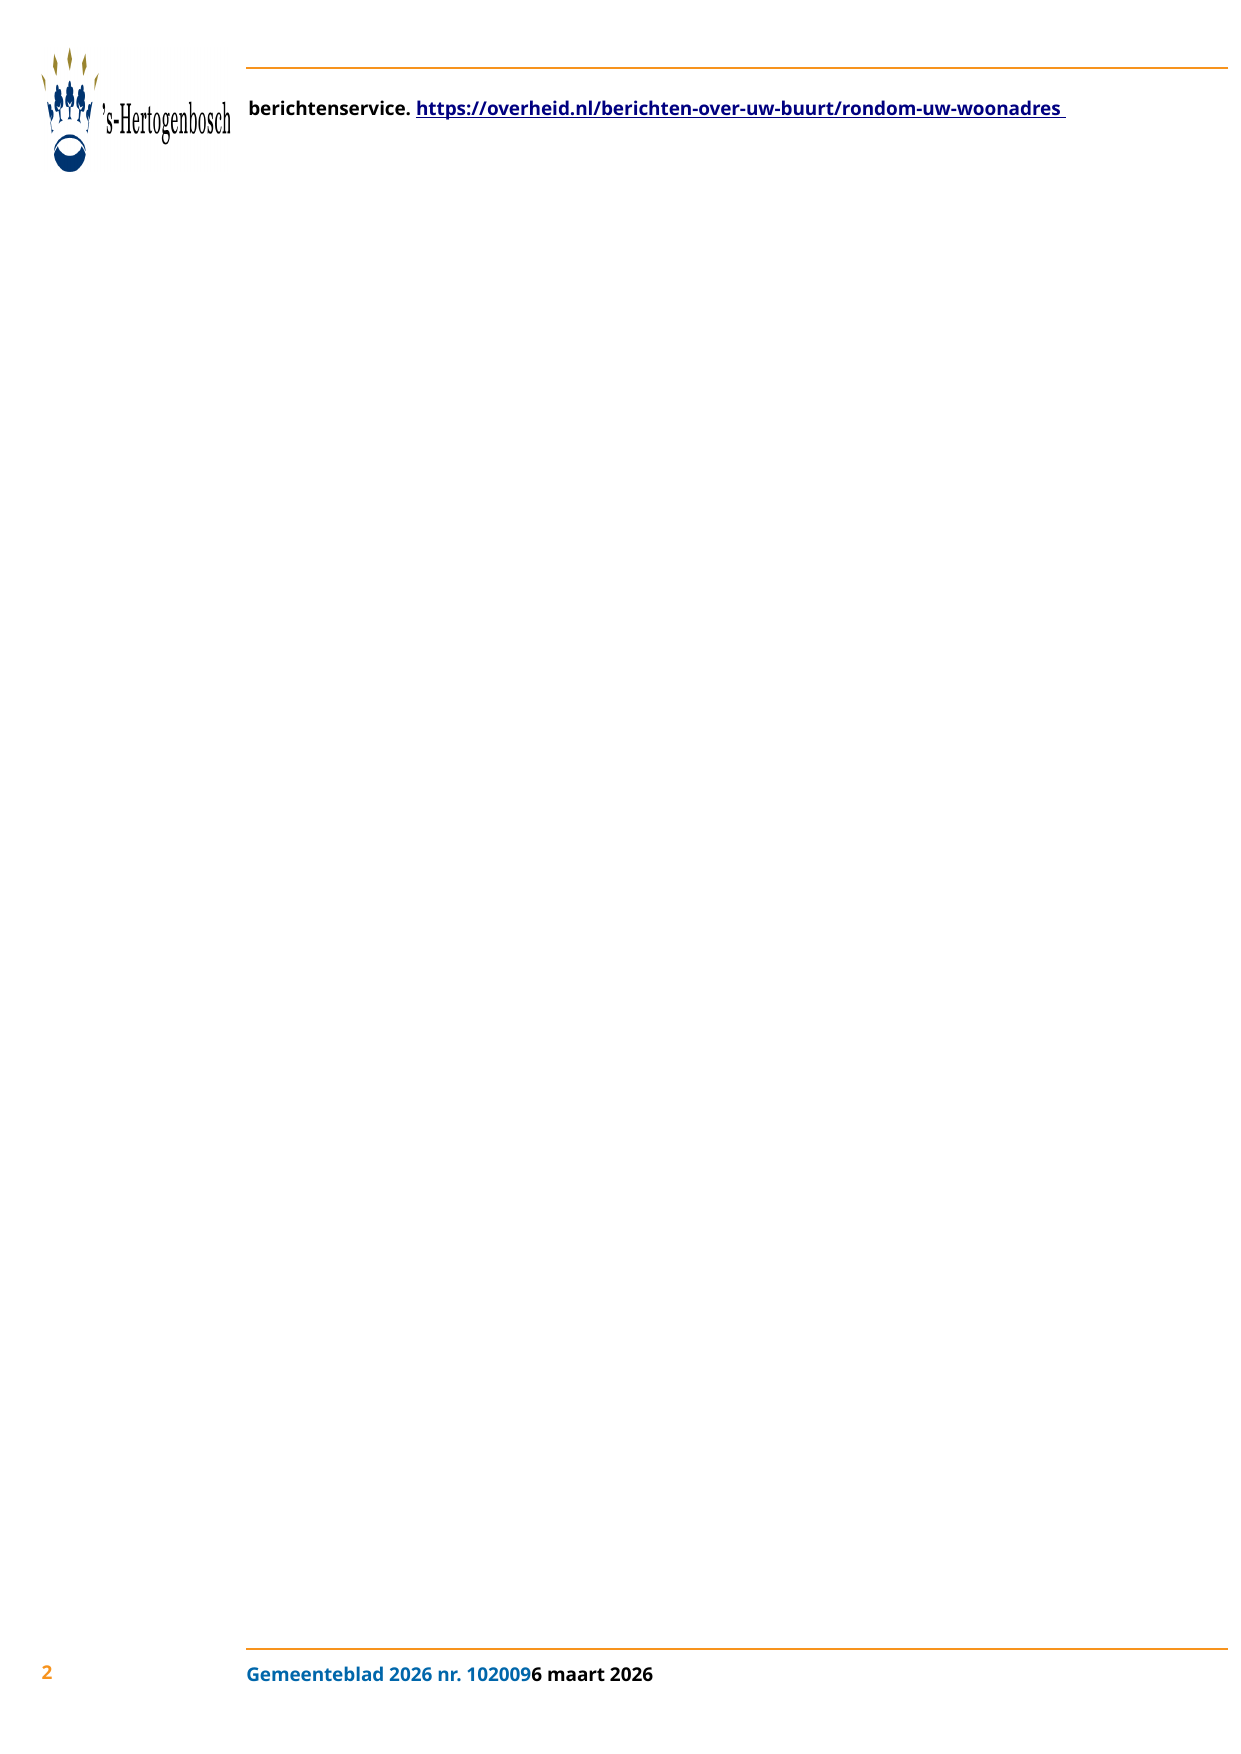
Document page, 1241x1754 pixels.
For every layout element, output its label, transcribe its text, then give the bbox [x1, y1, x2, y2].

picture [41, 47, 231, 172]
text berichtenservice. https://overheid.nl/berichten-over-uw-buurt/rondom-uw-woonadres [248, 95, 1152, 121]
